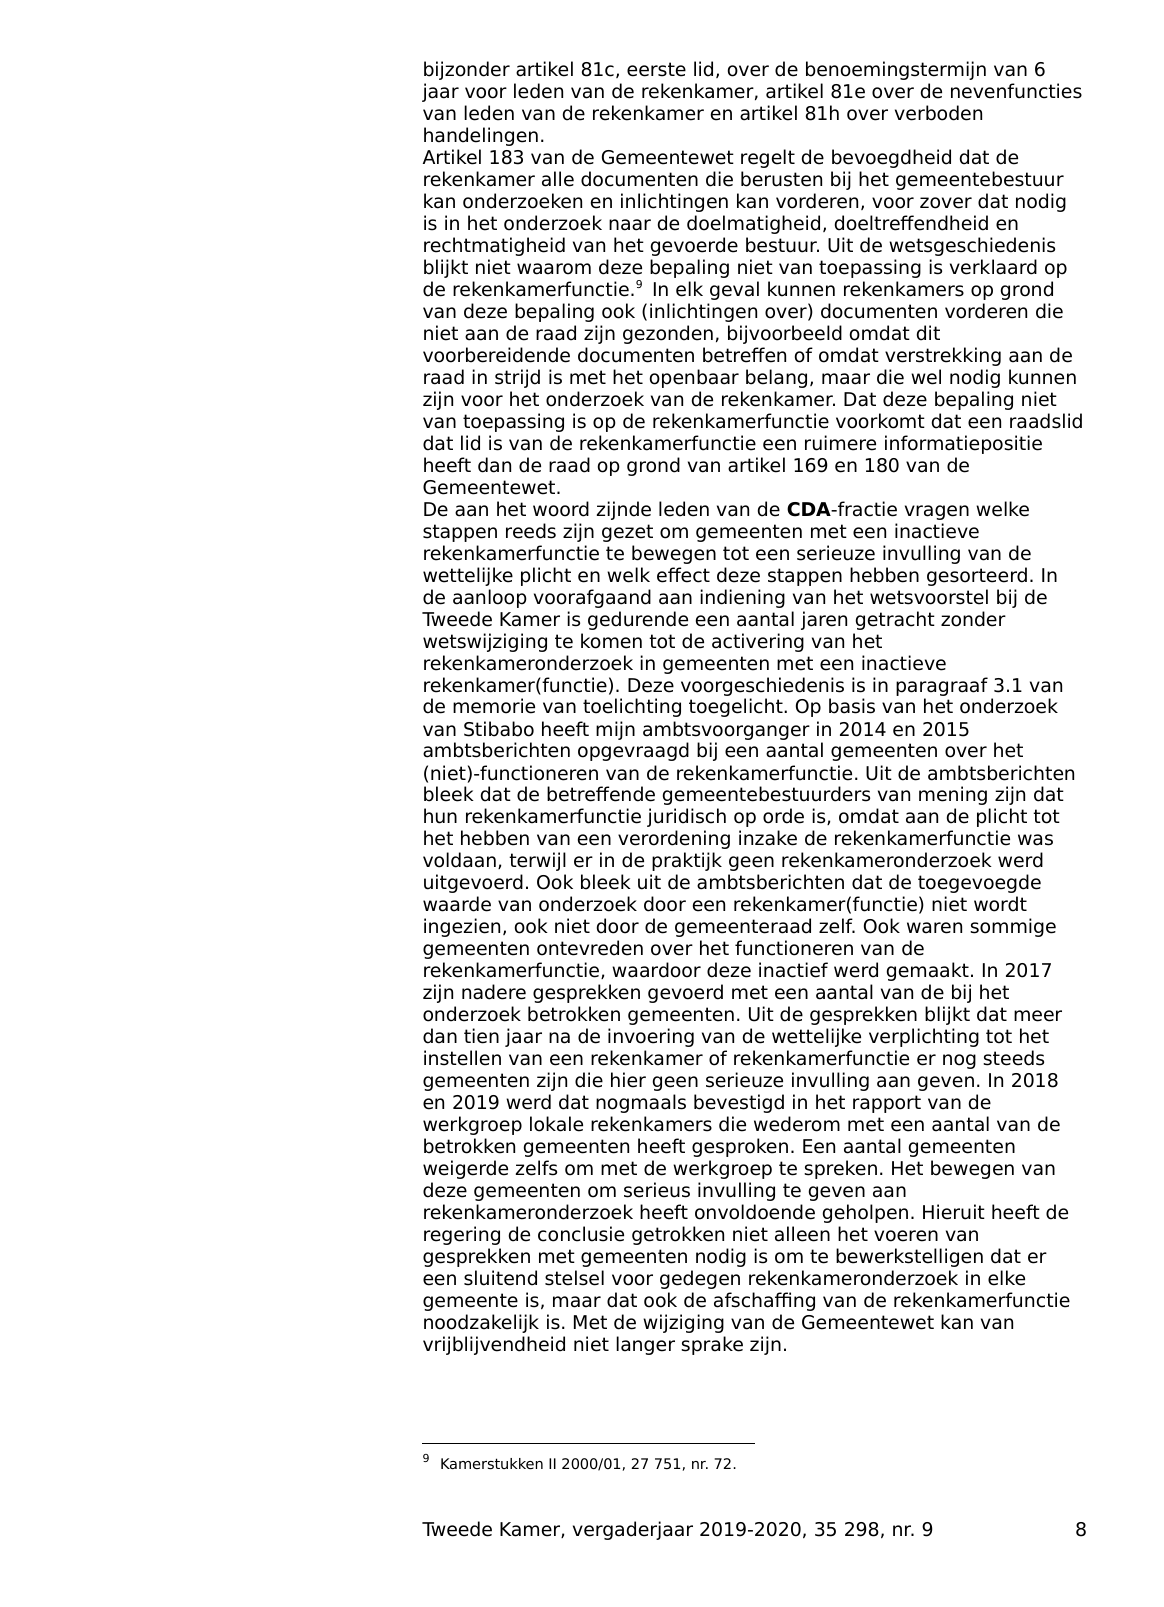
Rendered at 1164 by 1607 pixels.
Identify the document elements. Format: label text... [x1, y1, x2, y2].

text Artikel 183 van de Gemeentewet regelt de bevoegdheid dat de rekenkamer alle documenten die berusten bij het gemeentebestuur kan onderzoeken en inlichtingen kan vorderen, voor zover dat nodig is in het onderzoek naar de doelmatigheid, doeltreffendheid en rechtmatigheid van het gevoerde bestuur. Uit de wetsgeschiedenis blijkt niet waarom deze bepaling niet van toepassing is verklaard op de rekenkamerfunctie. In elk geval kunnen rekenkamers op grond van deze bepaling ook (inlichtingen over) documenten vorderen die niet aan de raad zijn gezonden, bijvoorbeeld omdat dit voorbereidende documenten betreffen of omdat verstrekking aan de raad in strijd is met het openbaar belang, maar die wel nodig kunnen zijn voor het onderzoek van de rekenkamer. Dat deze bepaling niet van toepassing is op de rekenkamerfunctie voorkomt dat een raadslid dat lid is van de rekenkamerfunctie een ruimere informatiepositie heeft dan de raad op grond van artikel 169 en 180 van de Gemeentewet. [422, 147, 1087, 499]
text Kamerstukken II 2000/01, 27 751, nr. 72. [422, 1452, 1087, 1474]
text De aan het woord zijnde leden van de CDA-fractie vragen welke stappen reeds zijn gezet om gemeenten met een inactieve rekenkamerfunctie te bewegen tot een serieuze invulling van de wettelijke plicht en welk effect deze stappen hebben gesorteerd. In de aanloop voorafgaand aan indiening van het wetsvoorstel bij de Tweede Kamer is gedurende een aantal jaren getracht zonder wetswijziging te komen tot de activering van het rekenkameronderzoek in gemeenten met een inactieve rekenkamer(functie). Deze voorgeschiedenis is in paragraaf 3.1 van de memorie van toelichting toegelicht. Op basis van het onderzoek van Stibabo heeft mijn ambtsvoorganger in 2014 en 2015 ambtsberichten opgevraagd bij een aantal gemeenten over het (niet)-functioneren van de rekenkamerfunctie. Uit de ambtsberichten bleek dat de betreffende gemeentebestuurders van mening zijn dat hun rekenkamerfunctie juridisch op orde is, omdat aan de plicht tot het hebben van een verordening inzake de rekenkamerfunctie was voldaan, terwijl er in de praktijk geen rekenkameronderzoek werd uitgevoerd. Ook bleek uit de ambtsberichten dat de toegevoegde waarde van onderzoek door een rekenkamer(functie) niet wordt ingezien, ook niet door de gemeenteraad zelf. Ook waren sommige gemeenten ontevreden over het functioneren van de rekenkamerfunctie, waardoor deze inactief werd gemaakt. In 2017 zijn nadere gesprekken gevoerd met een aantal van de bij het onderzoek betrokken gemeenten. Uit de gesprekken blijkt dat meer dan tien jaar na de invoering van de wettelijke verplichting tot het instellen van een rekenkamer of rekenkamerfunctie er nog steeds gemeenten zijn die hier geen serieuze invulling aan geven. In 2018 en 2019 werd dat nogmaals bevestigd in het rapport van de werkgroep lokale rekenkamers die wederom met een aantal van de betrokken gemeenten heeft gesproken. Een aantal gemeenten weigerde zelfs om met de werkgroep te spreken. Het bewegen van deze gemeenten om serieus invulling te geven aan rekenkameronderzoek heeft onvoldoende geholpen. Hieruit heeft de regering de conclusie getrokken niet alleen het voeren van gesprekken met gemeenten nodig is om te bewerkstelligen dat er een sluitend stelsel voor gedegen rekenkameronderzoek in elke gemeente is, maar dat ook de afschaffing van de rekenkamerfunctie noodzakelijk is. Met de wijziging van de Gemeentewet kan van vrijblijvendheid niet langer sprake zijn. [422, 499, 1087, 1356]
text bijzonder artikel 81c, eerste lid, over de benoemingstermijn van 6 jaar voor leden van de rekenkamer, artikel 81e over de nevenfuncties van leden van de rekenkamer en artikel 81h over verboden handelingen. [422, 59, 1087, 147]
